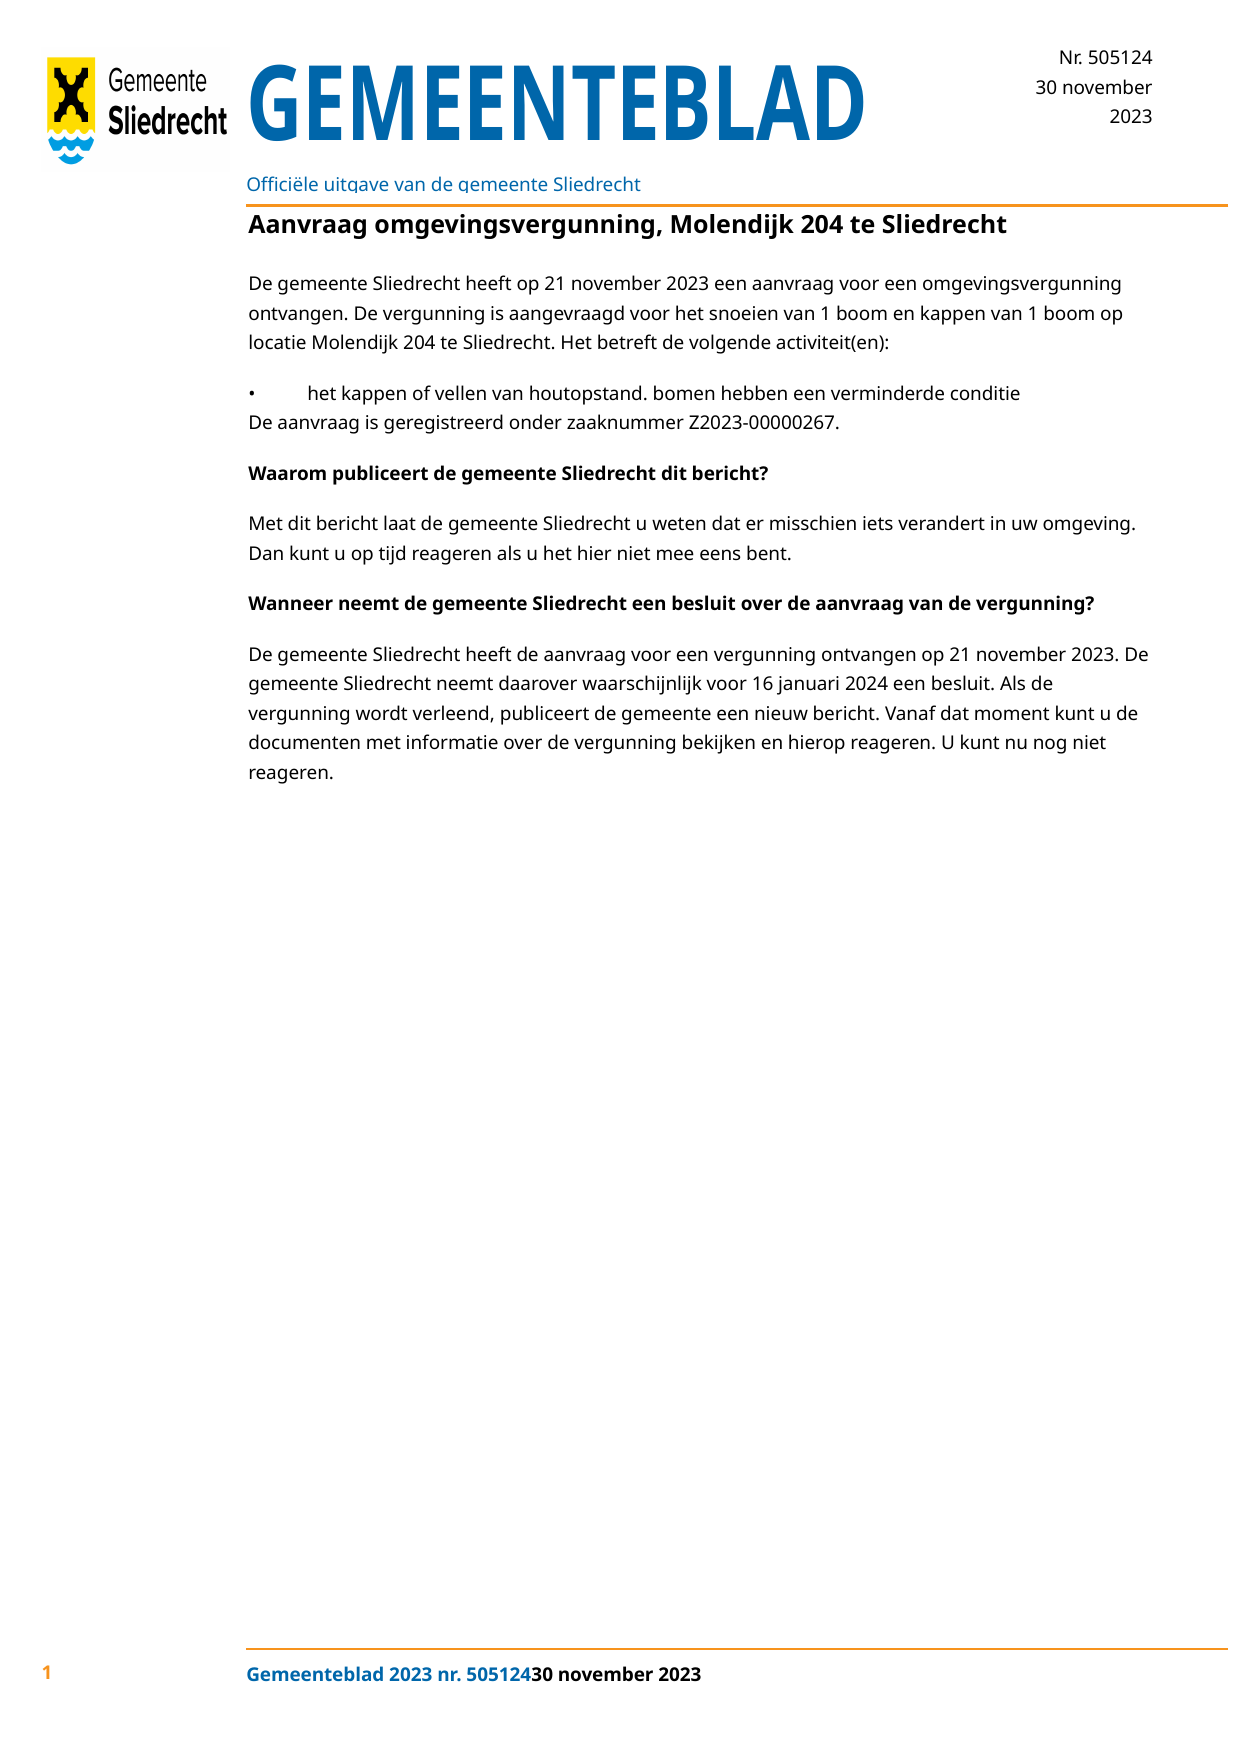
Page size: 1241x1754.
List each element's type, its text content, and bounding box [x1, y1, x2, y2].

text Aanvraag omgevingsvergunning, Molendijk 204 te Sliedrecht [248, 207, 1152, 241]
picture [41, 47, 231, 172]
text Wanneer neemt de gemeente Sliedrecht een besluit over de aanvraag van de vergunning? [248, 590, 1152, 616]
text Met dit bericht laat de gemeente Sliedrecht u weten dat er misschien iets verandert in uw omgeving. Dan kunt u op tijd reageren als u het hier niet mee eens bent. [248, 510, 1152, 566]
text De aanvraag is geregistreerd onder zaaknummer Z2023-00000267. [248, 409, 1152, 435]
list het kappen of vellen van houtopstand. bomen hebben een verminderde conditie [248, 380, 1152, 406]
text De gemeente Sliedrecht heeft op 21 november 2023 een aanvraag voor een omgevingsvergunning ontvangen. De vergunning is aangevraagd voor het snoeien van 1 boom en kappen van 1 boom op locatie Molendijk 204 te Sliedrecht. Het betreft de volgende activiteit(en): [248, 270, 1152, 355]
text De gemeente Sliedrecht heeft de aanvraag voor een vergunning ontvangen op 21 november 2023. De gemeente Sliedrecht neemt daarover waarschijnlijk voor 16 januari 2024 een besluit. Als de vergunning wordt verleend, publiceert de gemeente een nieuw bericht. Vanaf dat moment kunt u de documenten met informatie over de vergunning bekijken en hierop reageren. U kunt nu nog niet reageren. [248, 641, 1152, 785]
text Waarom publiceert de gemeente Sliedrecht dit bericht? [248, 460, 1152, 486]
